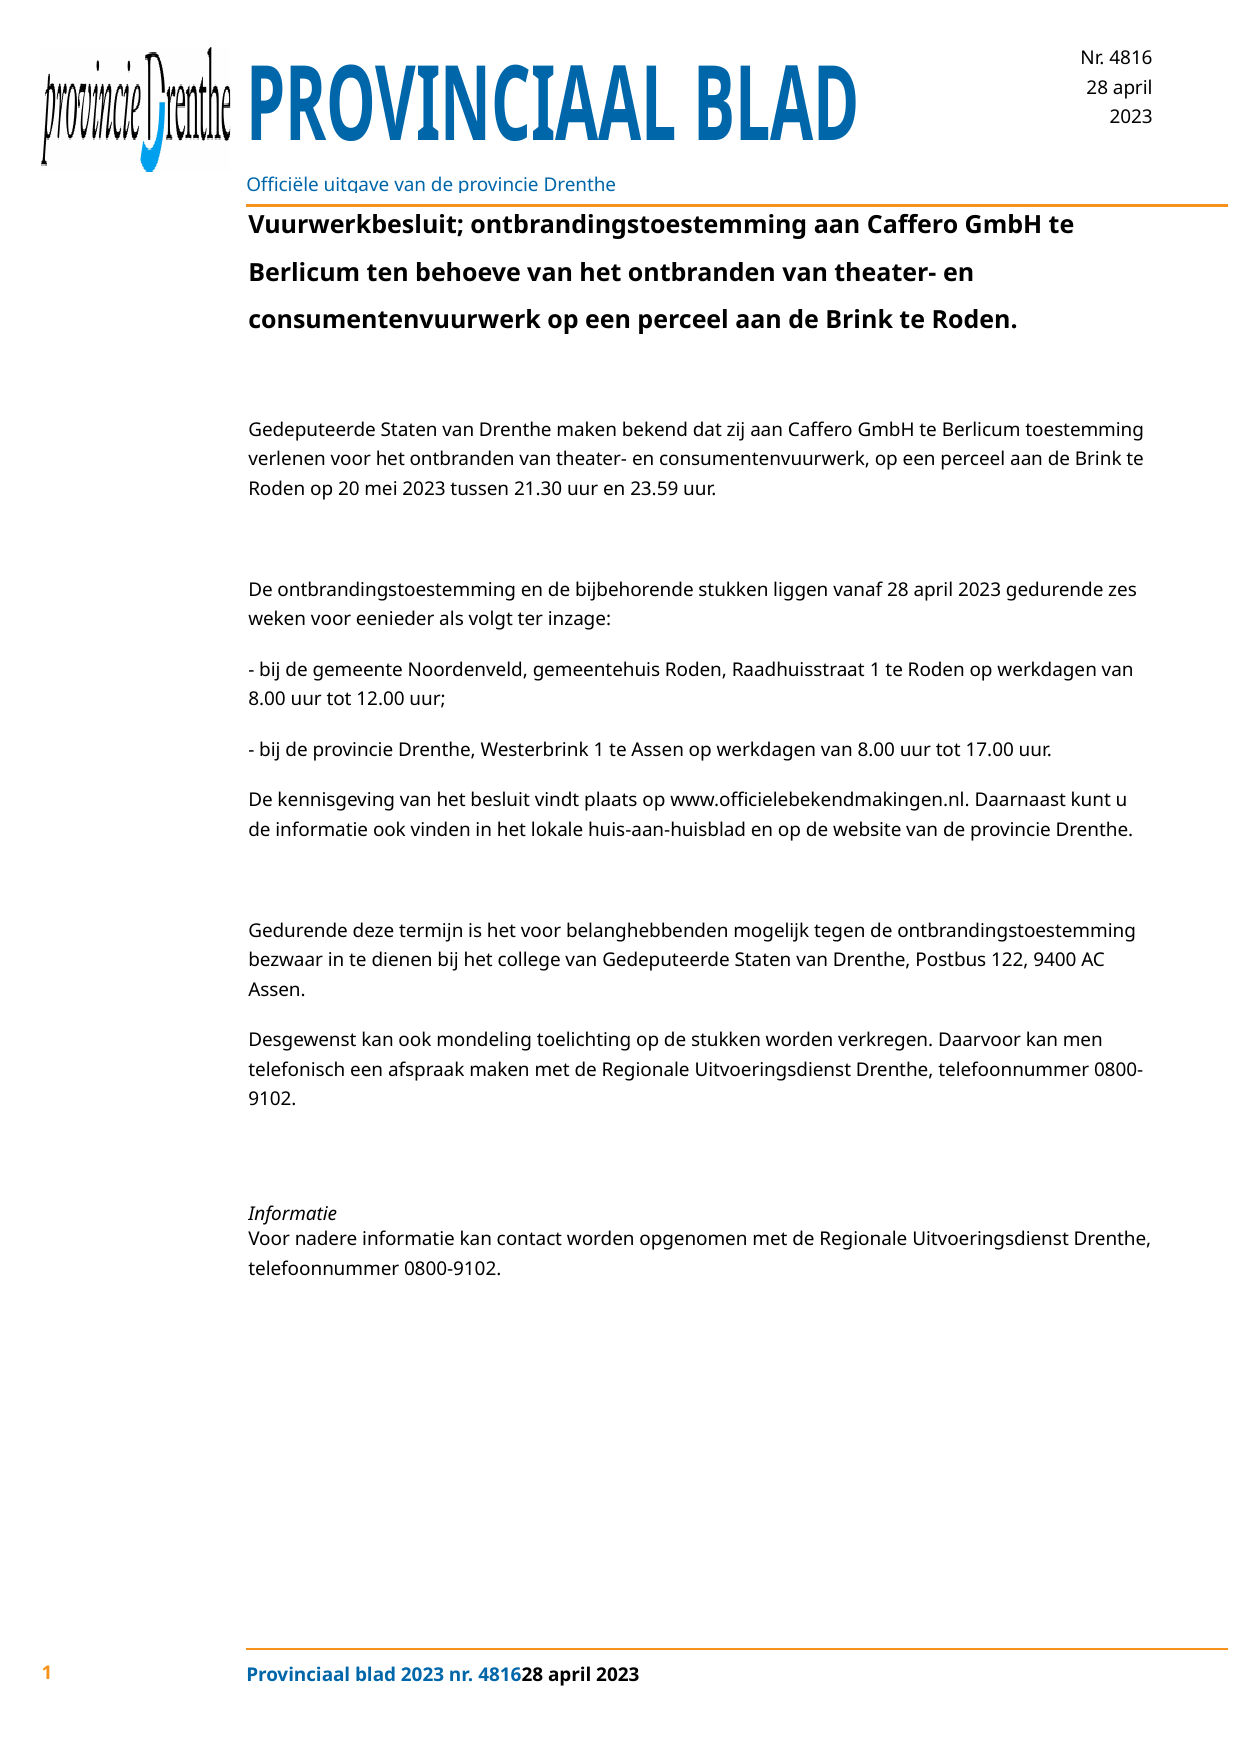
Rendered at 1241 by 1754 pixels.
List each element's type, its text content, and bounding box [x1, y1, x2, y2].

text Vuurwerkbesluit; ontbrandingstoestemming aan Caffero GmbH te Berlicum ten behoeve van het ontbranden van theater- en consumentenvuurwerk op een perceel aan de Brink te Roden. [248, 207, 1152, 336]
text Gedurende deze termijn is het voor belanghebbenden mogelijk tegen de ontbrandingstoestemming bezwaar in te dienen bij het college van Gedeputeerde Staten van Drenthe, Postbus 122, 9400 AC Assen. [248, 917, 1152, 1002]
picture [41, 47, 231, 172]
text De kennisgeving van het besluit vindt plaats op www.officielebekendmakingen.nl. Daarnaast kunt u de informatie ook vinden in het lokale huis-aan-huisblad en op de website van de provincie Drenthe. [248, 786, 1152, 842]
text - bij de gemeente Noordenveld, gemeentehuis Roden, Raadhuisstraat 1 te Roden op werkdagen van 8.00 uur tot 12.00 uur; [248, 656, 1152, 711]
text Informatie [248, 1200, 1152, 1226]
text - bij de provincie Drenthe, Westerbrink 1 te Assen op werkdagen van 8.00 uur tot 17.00 uur. [248, 736, 1152, 762]
text De ontbrandingstoestemming en de bijbehorende stukken liggen vanaf 28 april 2023 gedurende zes weken voor eenieder als volgt ter inzage: [248, 576, 1152, 631]
text Gedeputeerde Staten van Drenthe maken bekend dat zij aan Caffero GmbH te Berlicum toestemming verlenen voor het ontbranden van theater- en consumentenvuurwerk, op een perceel aan de Brink te Roden op 20 mei 2023 tussen 21.30 uur en 23.59 uur. [248, 416, 1152, 501]
text Desgewenst kan ook mondeling toelichting op de stukken worden verkregen. Daarvoor kan men telefonisch een afspraak maken met de Regionale Uitvoeringsdienst Drenthe, telefoonnummer 0800-9102. [248, 1026, 1152, 1111]
text Voor nadere informatie kan contact worden opgenomen met de Regionale Uitvoeringsdienst Drenthe, telefoonnummer 0800-9102. [248, 1226, 1152, 1281]
